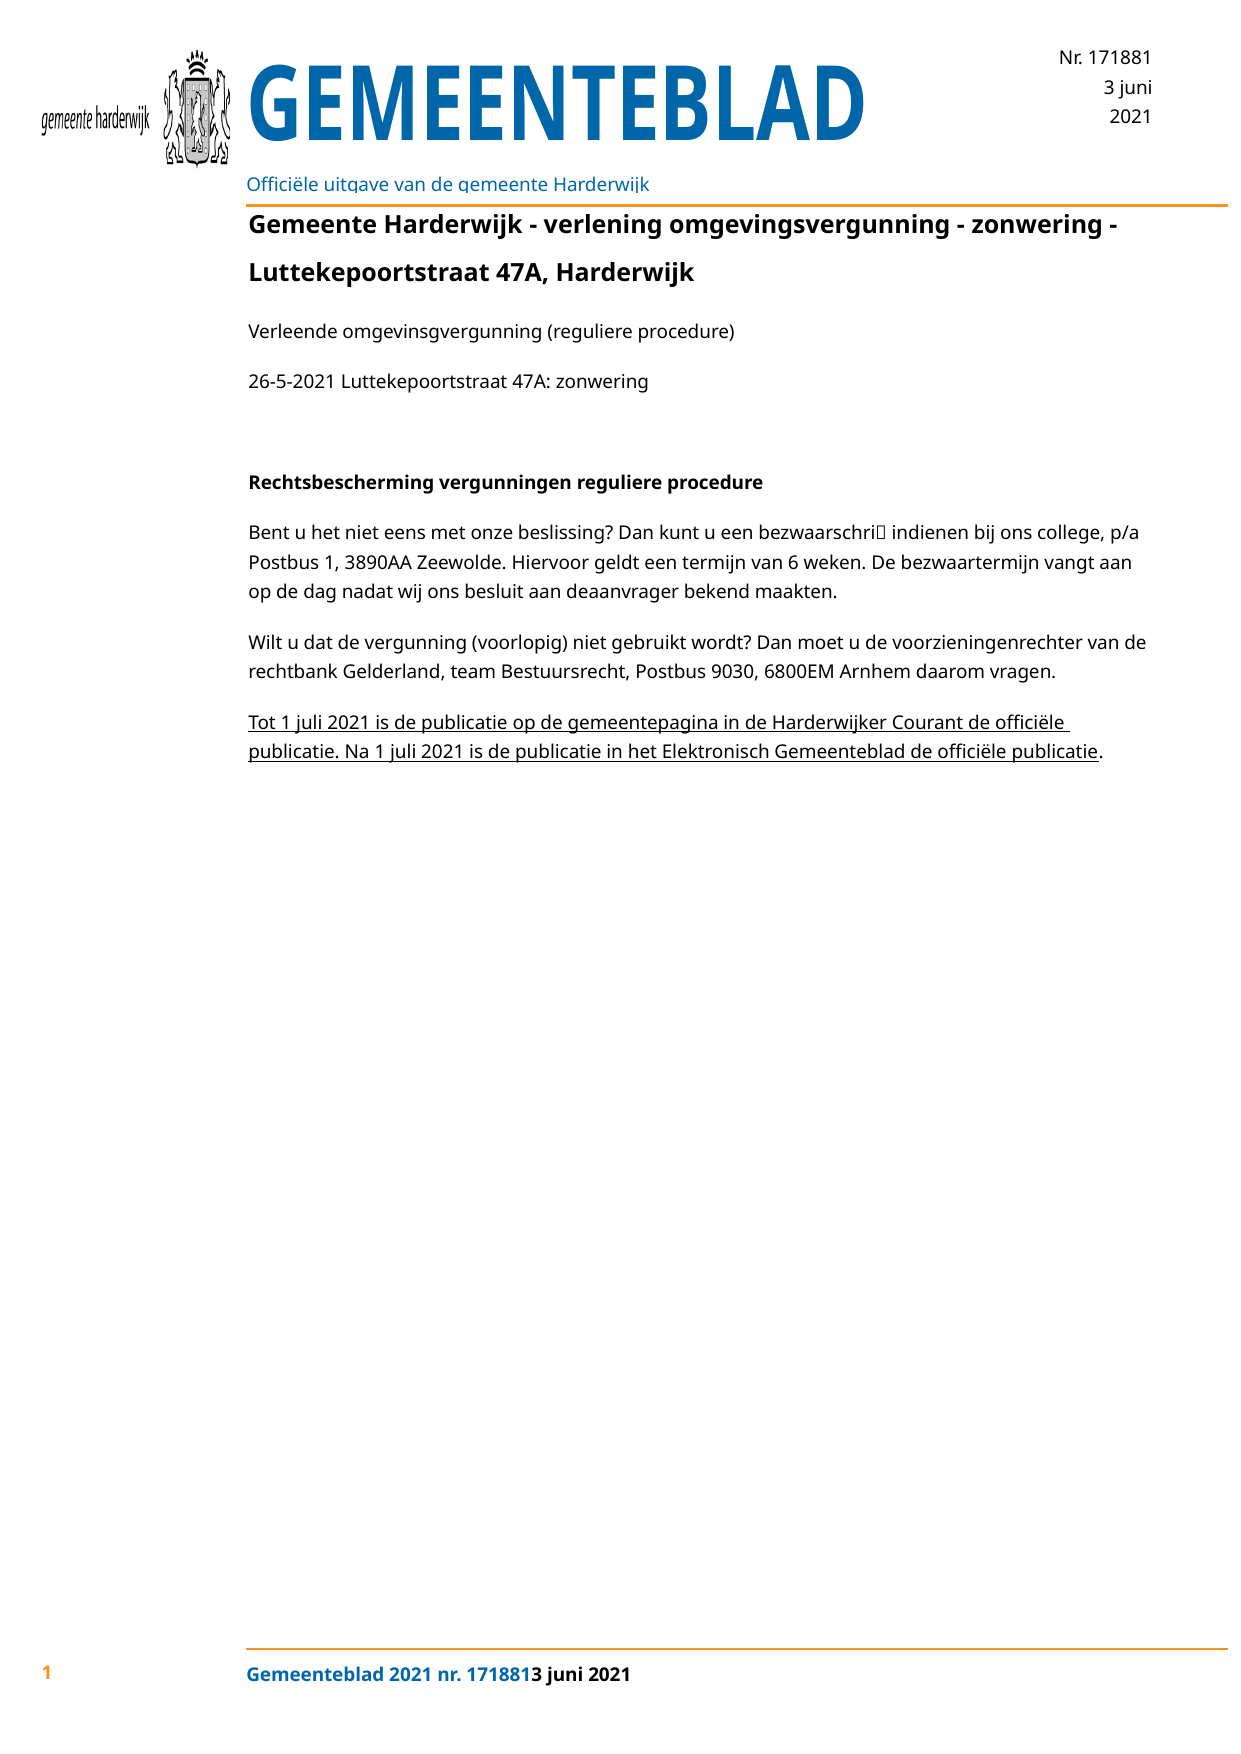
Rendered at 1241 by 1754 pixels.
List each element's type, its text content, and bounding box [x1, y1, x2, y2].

text Verleende omgevinsgvergunning (reguliere procedure) [248, 318, 1152, 344]
text Bent u het niet eens met onze beslissing? Dan kunt u een bezwaarschri􀅌 indienen bij ons college, p/a Postbus 1, 3890AA Zeewolde. Hiervoor geldt een termijn van 6 weken. De bezwaartermijn vangt aan op de dag nadat wij ons besluit aan deaanvrager bekend maakten. [248, 519, 1152, 604]
picture [41, 47, 231, 172]
text Tot 1 juli 2021 is de publicatie op de gemeentepagina in de Harderwijker Courant de officiële publicatie. Na 1 juli 2021 is de publicatie in het Elektronisch Gemeenteblad de officiële publicatie. [248, 709, 1152, 764]
text 26-5-2021 Luttekepoortstraat 47A: zonwering [248, 368, 1152, 394]
text Rechtsbescherming vergunningen reguliere procedure [248, 469, 1152, 495]
text Wilt u dat de vergunning (voorlopig) niet gebruikt wordt? Dan moet u de voorzieningenrechter van de rechtbank Gelderland, team Bestuursrecht, Postbus 9030, 6800EM Arnhem daarom vragen. [248, 629, 1152, 684]
text Gemeente Harderwijk - verlening omgevingsvergunning - zonwering - Luttekepoortstraat 47A, Harderwijk [248, 207, 1152, 288]
